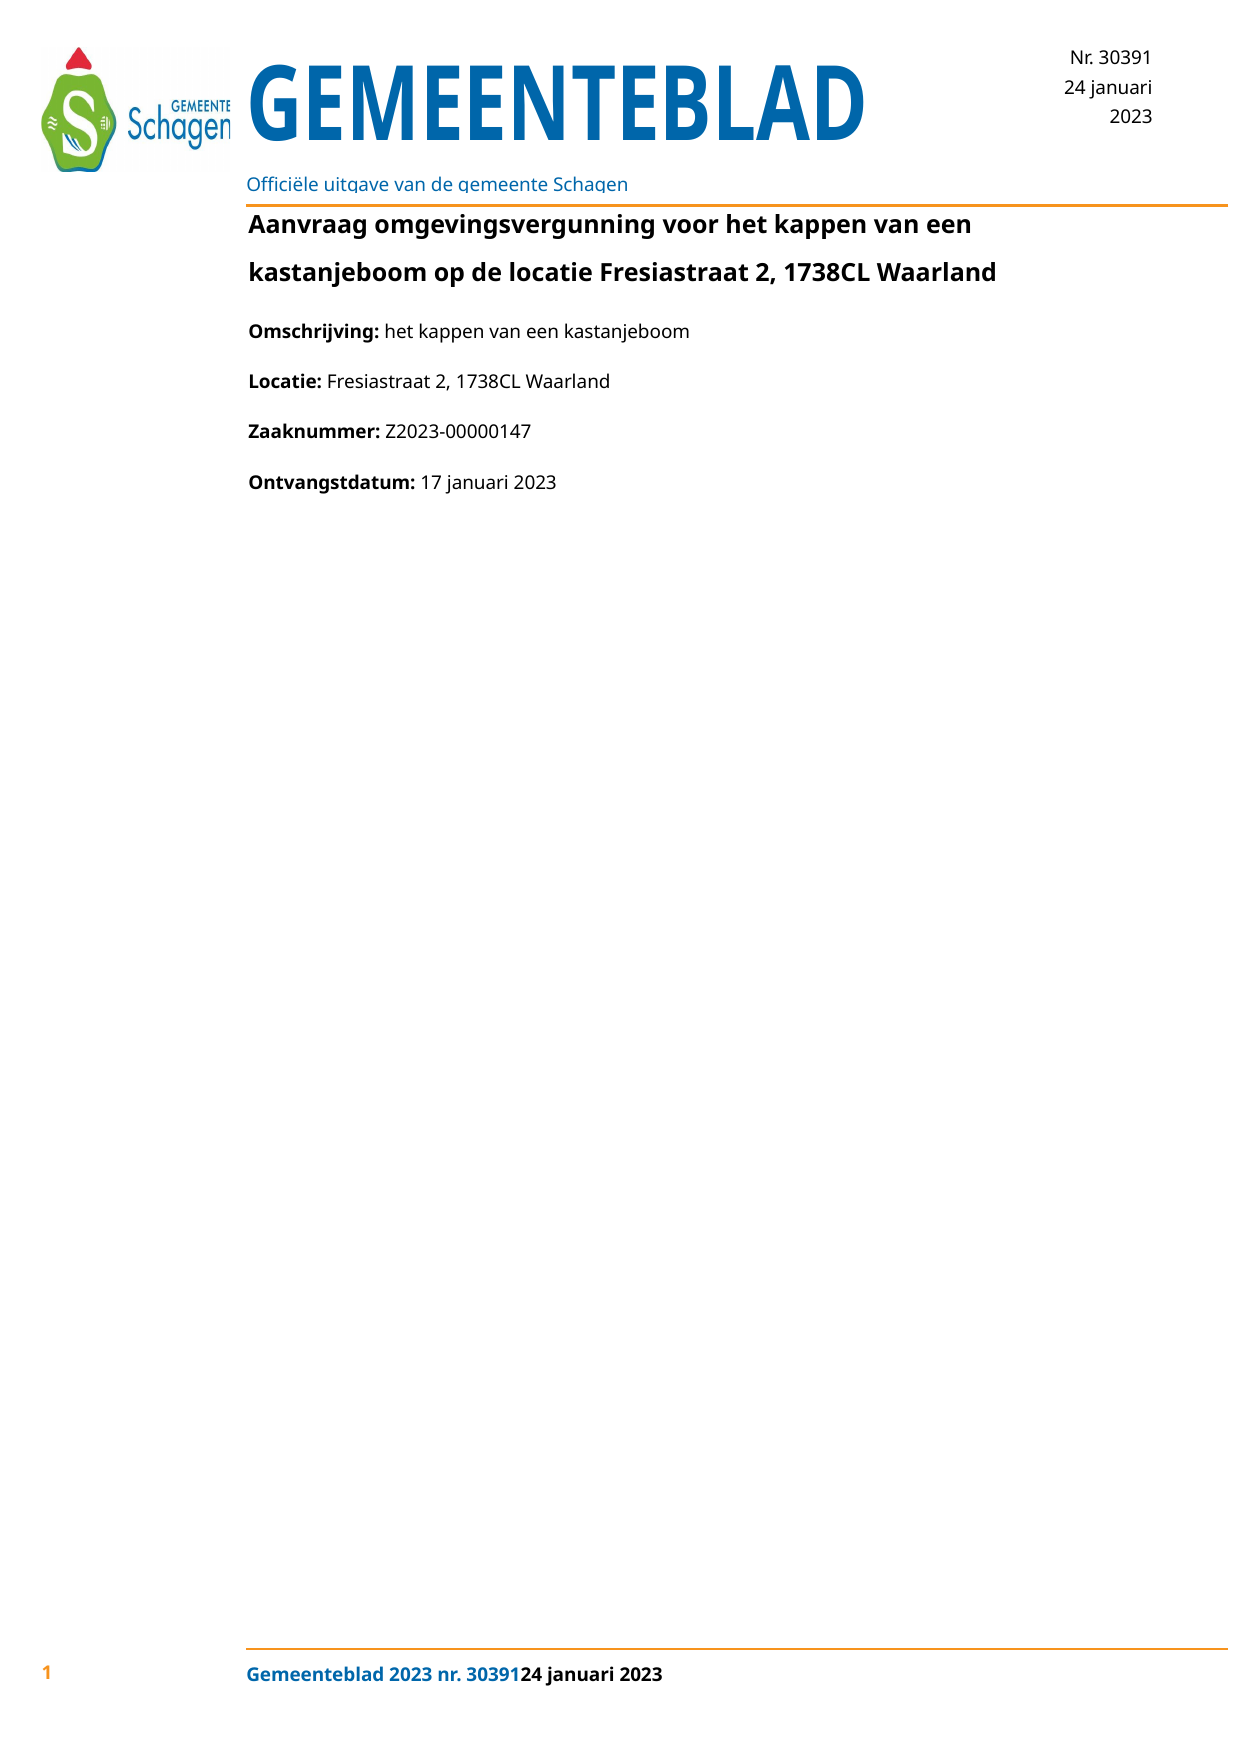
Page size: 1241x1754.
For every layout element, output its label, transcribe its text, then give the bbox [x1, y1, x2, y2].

picture [41, 47, 231, 172]
text Omschrijving: het kappen van een kastanjeboom [248, 318, 1152, 344]
text Zaaknummer: Z2023-00000147 [248, 419, 1152, 444]
text Aanvraag omgevingsvergunning voor het kappen van een kastanjeboom op de locatie Fresiastraat 2, 1738CL Waarland [248, 207, 1152, 288]
text Ontvangstdatum: 17 januari 2023 [248, 469, 1152, 495]
text Locatie: Fresiastraat 2, 1738CL Waarland [248, 368, 1152, 394]
